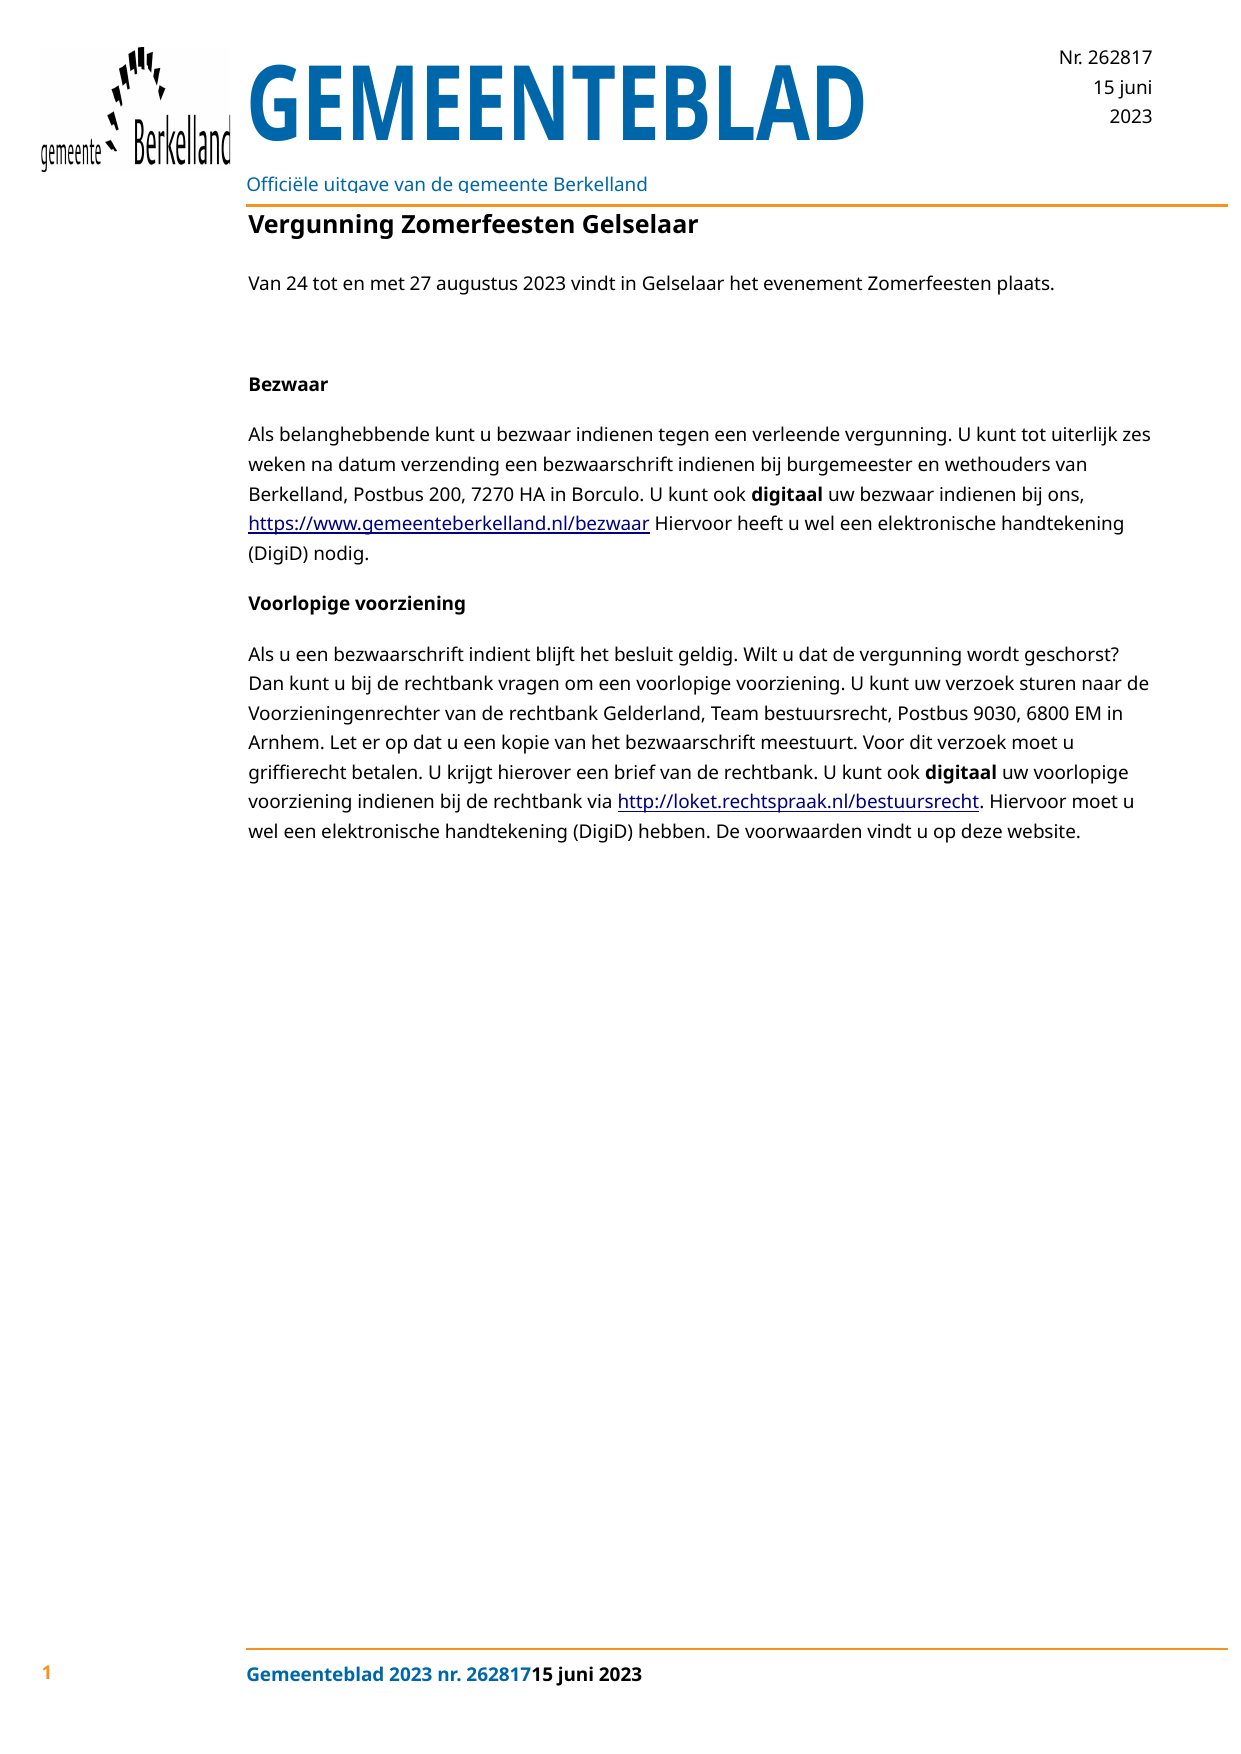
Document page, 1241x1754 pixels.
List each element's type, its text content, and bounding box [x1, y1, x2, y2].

text Van 24 tot en met 27 augustus 2023 vindt in Gelselaar het evenement Zomerfeesten plaats. [248, 270, 1152, 296]
picture [41, 47, 231, 172]
text Als belanghebbende kunt u bezwaar indienen tegen een verleende vergunning. U kunt tot uiterlijk zes weken na datum verzending een bezwaarschrift indienen bij burgemeester en wethouders van Berkelland, Postbus 200, 7270 HA in Borculo. U kunt ook digitaal uw bezwaar indienen bij ons, https://www.gemeenteberkelland.nl/bezwaar Hiervoor heeft u wel een elektronische handtekening (DigiD) nodig. [248, 422, 1152, 566]
text Voorlopige voorziening [248, 590, 1152, 616]
text Vergunning Zomerfeesten Gelselaar [248, 207, 1152, 241]
text Bezwaar [248, 371, 1152, 397]
text Als u een bezwaarschrift indient blijft het besluit geldig. Wilt u dat de vergunning wordt geschorst? Dan kunt u bij de rechtbank vragen om een voorlopige voorziening. U kunt uw verzoek sturen naar de Voorzieningenrechter van de rechtbank Gelderland, Team bestuursrecht, Postbus 9030, 6800 EM in Arnhem. Let er op dat u een kopie van het bezwaarschrift meestuurt. Voor dit verzoek moet u griffierecht betalen. U krijgt hierover een brief van de rechtbank. U kunt ook digitaal uw voorlopige voorziening indienen bij de rechtbank via http://loket.rechtspraak.nl/bestuursrecht. Hiervoor moet u wel een elektronische handtekening (DigiD) hebben. De voorwaarden vindt u op deze website. [248, 641, 1152, 844]
